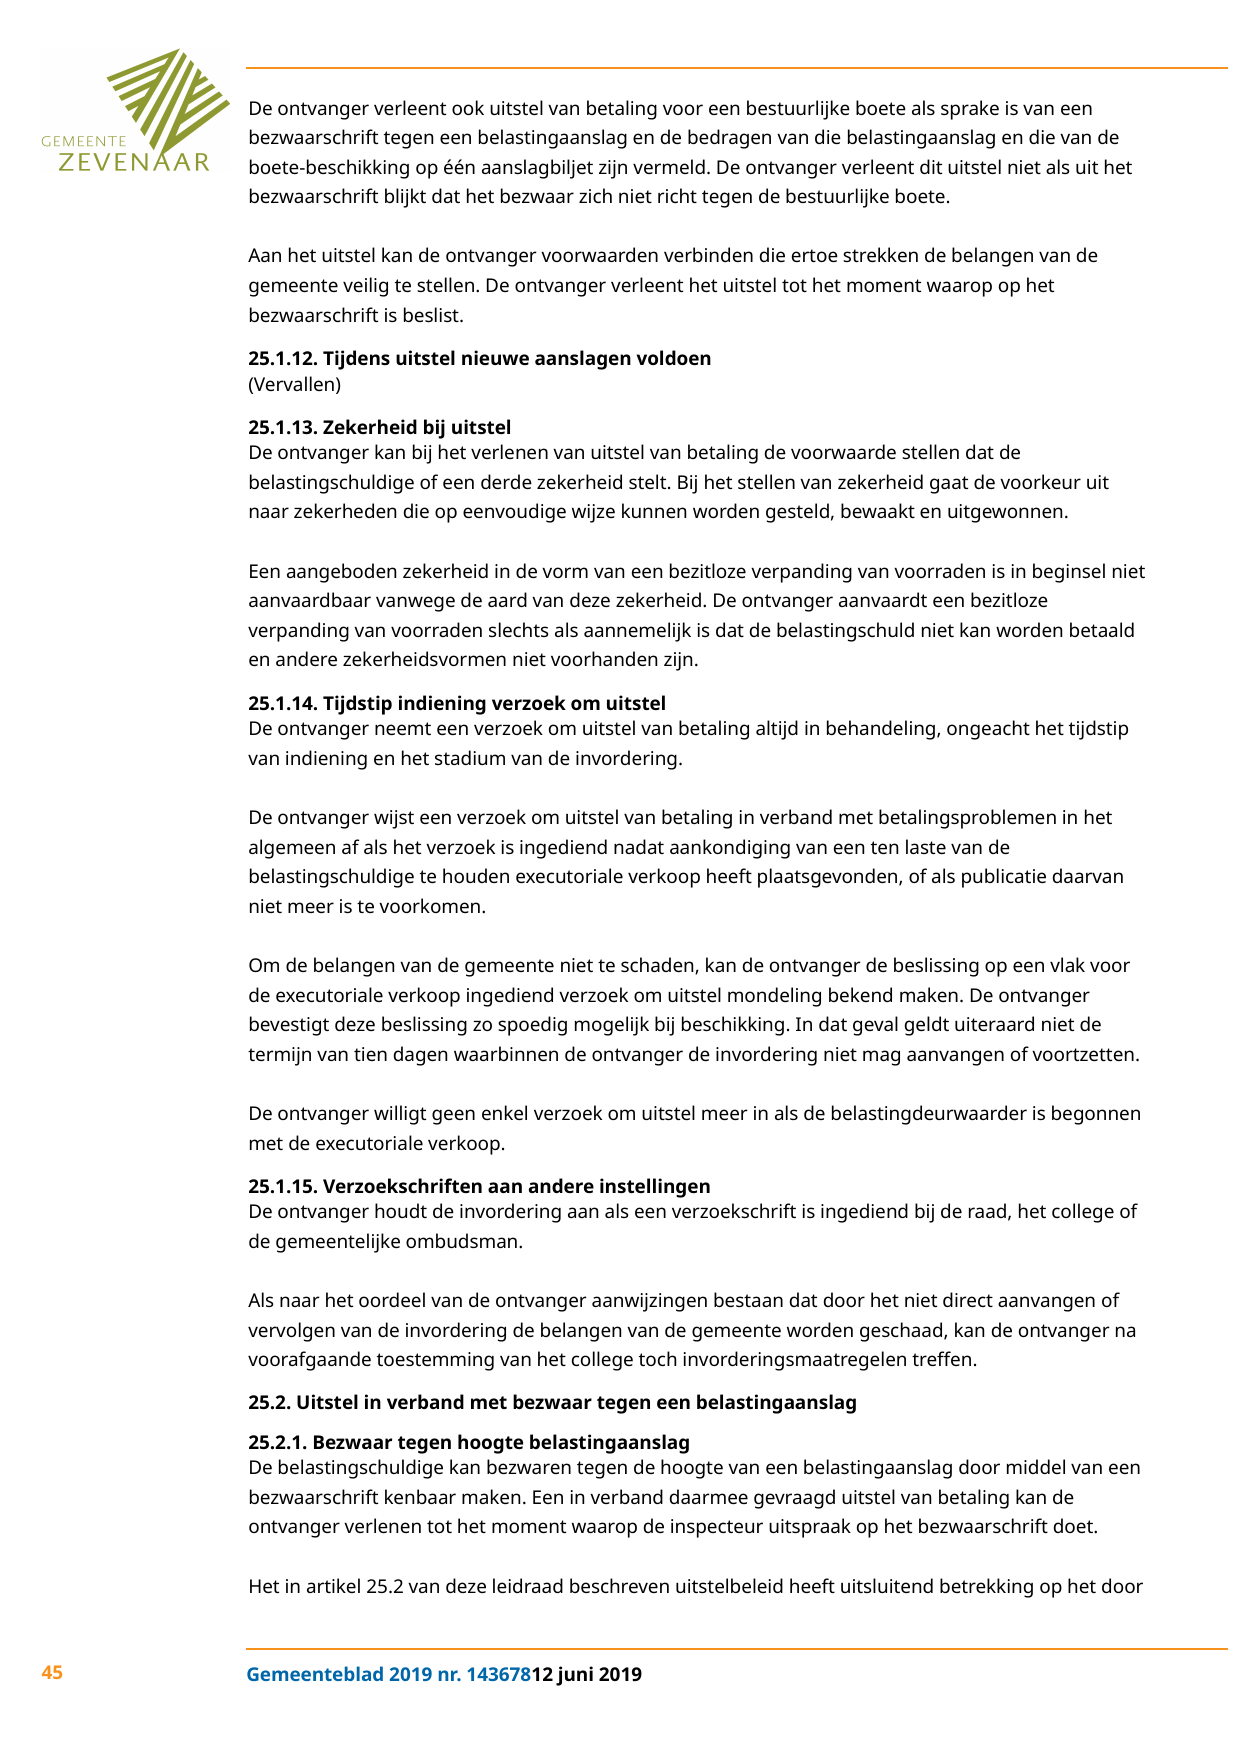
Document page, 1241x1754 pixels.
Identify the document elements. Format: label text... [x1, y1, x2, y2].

text Als naar het oordeel van de ontvanger aanwijzingen bestaan dat door het niet direct aanvangen of vervolgen van de invordering de belangen van de gemeente worden geschaad, kan de ontvanger na voorafgaande toestemming van het college toch invorderingsmaatregelen treffen. [248, 1287, 1152, 1372]
text Het in artikel 25.2 van deze leidraad beschreven uitstelbeleid heeft uitsluitend betrekking op het door [248, 1573, 1152, 1599]
text Om de belangen van de gemeente niet te schaden, kan de ontvanger de beslissing op een vlak voor de executoriale verkoop ingediend verzoek om uitstel mondeling bekend maken. De ontvanger bevestigt deze beslissing zo spoedig mogelijk bij beschikking. In dat geval geldt uiteraard niet de termijn van tien dagen waarbinnen de ontvanger de invordering niet mag aanvangen of voortzetten. [248, 952, 1152, 1067]
text 25.1.14. Tijdstip indiening verzoek om uitstel [248, 690, 1152, 716]
text 25.2. Uitstel in verband met bezwaar tegen een belastingaanslag [248, 1389, 1152, 1415]
text De ontvanger houdt de invordering aan als een verzoekschrift is ingediend bij de raad, het college of de gemeentelijke ombudsman. [248, 1198, 1152, 1254]
text De ontvanger kan bij het verlenen van uitstel van betaling de voorwaarde stellen dat de belastingschuldige of een derde zekerheid stelt. Bij het stellen van zekerheid gaat de voorkeur uit naar zekerheden die op eenvoudige wijze kunnen worden gesteld, bewaakt en uitgewonnen. [248, 439, 1152, 524]
text Aan het uitstel kan de ontvanger voorwaarden verbinden die ertoe strekken de belangen van de gemeente veilig te stellen. De ontvanger verleent het uitstel tot het moment waarop op het bezwaarschrift is beslist. [248, 243, 1152, 328]
text De ontvanger wijst een verzoek om uitstel van betaling in verband met betalingsproblemen in het algemeen af als het verzoek is ingediend nadat aankondiging van een ten laste van de belastingschuldige te houden executoriale verkoop heeft plaatsgevonden, of als publicatie daarvan niet meer is te voorkomen. [248, 804, 1152, 919]
text 25.1.12. Tijdens uitstel nieuwe aanslagen voldoen [248, 345, 1152, 371]
picture [41, 47, 231, 172]
text De ontvanger neemt een verzoek om uitstel van betaling altijd in behandeling, ongeacht het tijdstip van indiening en het stadium van de invordering. [248, 716, 1152, 771]
text 25.1.13. Zekerheid bij uitstel [248, 414, 1152, 439]
text (Vervallen) [248, 371, 1152, 396]
text De ontvanger verleent ook uitstel van betaling voor een bestuurlijke boete als sprake is van een bezwaarschrift tegen een belastingaanslag en de bedragen van die belastingaanslag en die van de boete-beschikking op één aanslagbiljet zijn vermeld. De ontvanger verleent dit uitstel niet als uit het bezwaarschrift blijkt dat het bezwaar zich niet richt tegen de bestuurlijke boete. [248, 95, 1152, 209]
text 25.1.15. Verzoekschriften aan andere instellingen [248, 1173, 1152, 1198]
text De ontvanger willigt geen enkel verzoek om uitstel meer in als de belastingdeurwaarder is begonnen met de executoriale verkoop. [248, 1100, 1152, 1155]
text 25.2.1. Bezwaar tegen hoogte belastingaanslag [248, 1429, 1152, 1454]
text Een aangeboden zekerheid in de vorm van een bezitloze verpanding van voorraden is in beginsel niet aanvaardbaar vanwege de aard van deze zekerheid. De ontvanger aanvaardt een bezitloze verpanding van voorraden slechts als aannemelijk is dat de belastingschuld niet kan worden betaald en andere zekerheidsvormen niet voorhanden zijn. [248, 558, 1152, 672]
text De belastingschuldige kan bezwaren tegen de hoogte van een belastingaanslag door middel van een bezwaarschrift kenbaar maken. Een in verband daarmee gevraagd uitstel van betaling kan de ontvanger verlenen tot het moment waarop de inspecteur uitspraak op het bezwaarschrift doet. [248, 1454, 1152, 1539]
